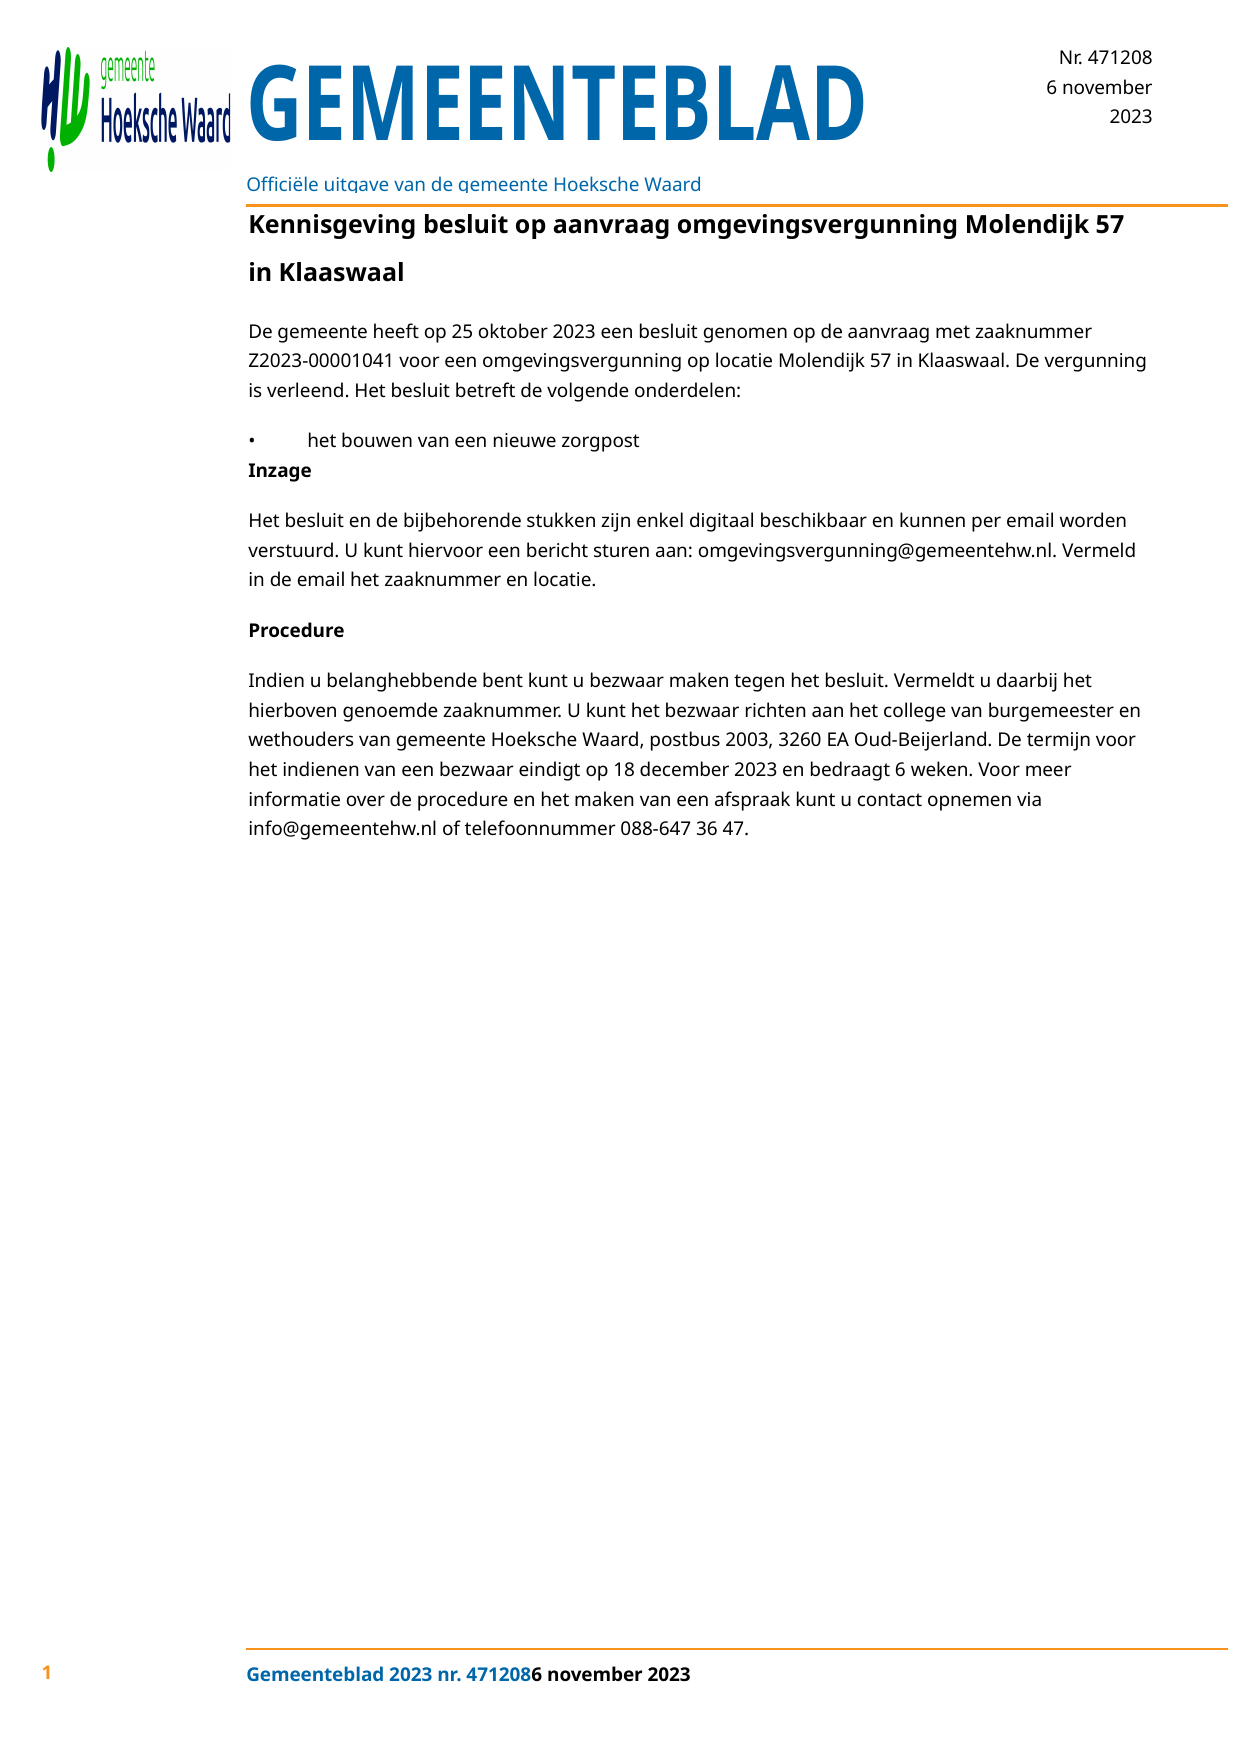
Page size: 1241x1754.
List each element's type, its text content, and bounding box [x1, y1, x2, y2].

text De gemeente heeft op 25 oktober 2023 een besluit genomen op de aanvraag met zaaknummer Z2023-00001041 voor een omgevingsvergunning op locatie Molendijk 57 in Klaaswaal. De vergunning is verleend. Het besluit betreft de volgende onderdelen: [248, 318, 1152, 403]
list het bouwen van een nieuwe zorgpost [248, 427, 1152, 453]
picture [41, 47, 231, 172]
text Procedure [248, 617, 1152, 643]
text Inzage [248, 457, 1152, 483]
text Indien u belanghebbende bent kunt u bezwaar maken tegen het besluit. Vermeldt u daarbij het hierboven genoemde zaaknummer. U kunt het bezwaar richten aan het college van burgemeester en wethouders van gemeente Hoeksche Waard, postbus 2003, 3260 EA Oud-Beijerland. De termijn voor het indienen van een bezwaar eindigt op 18 december 2023 en bedraagt 6 weken. Voor meer informatie over de procedure en het maken van een afspraak kunt u contact opnemen via info@gemeentehw.nl of telefoonnummer 088-647 36 47. [248, 667, 1152, 841]
text Het besluit en de bijbehorende stukken zijn enkel digitaal beschikbaar en kunnen per email worden verstuurd. U kunt hiervoor een bericht sturen aan: omgevingsvergunning@gemeentehw.nl. Vermeld in de email het zaaknummer en locatie. [248, 507, 1152, 592]
text Kennisgeving besluit op aanvraag omgevingsvergunning Molendijk 57 in Klaaswaal [248, 207, 1152, 288]
